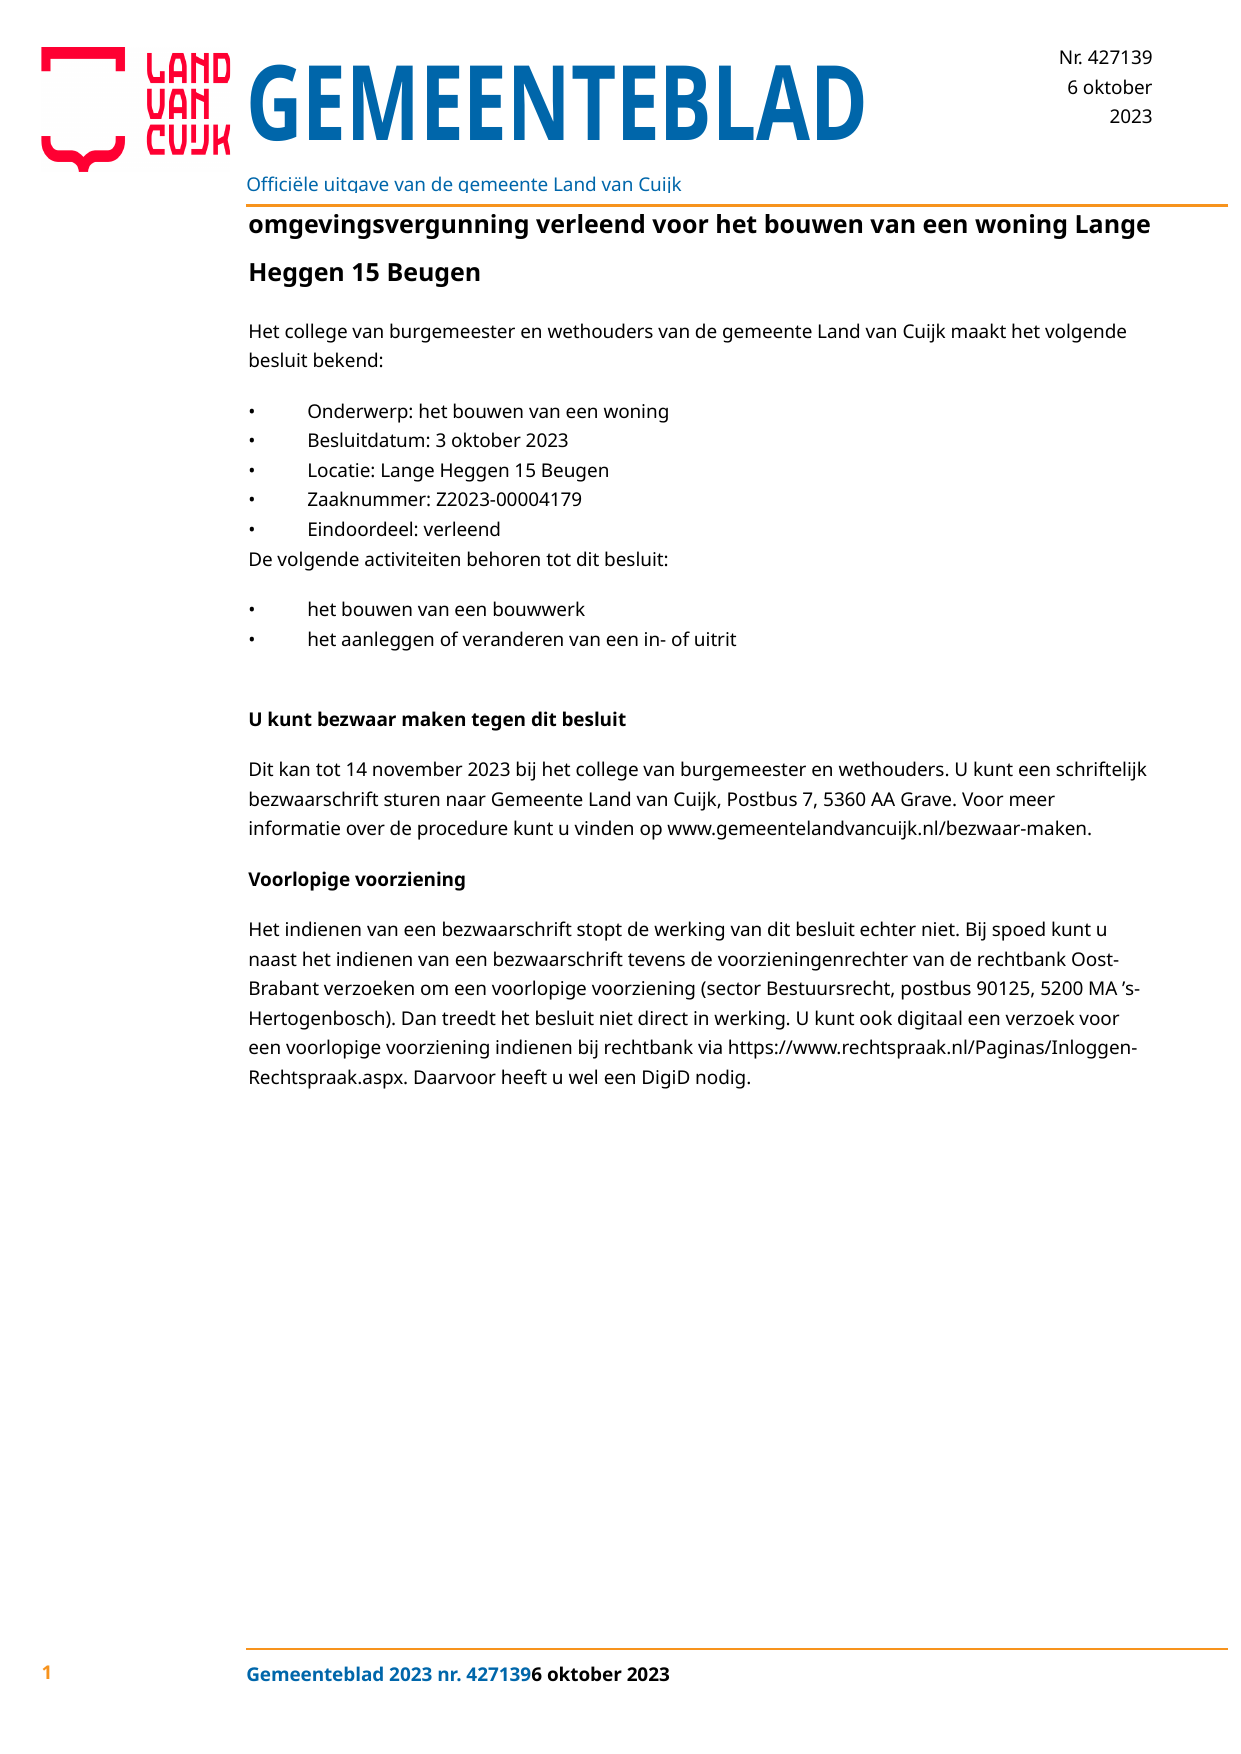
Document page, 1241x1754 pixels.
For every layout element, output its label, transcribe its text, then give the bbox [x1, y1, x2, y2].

list Besluitdatum: 3 oktober 2023 [248, 427, 1152, 453]
text Voorlopige voorziening [248, 866, 1152, 892]
list het bouwen van een bouwwerk [248, 596, 1152, 622]
text Dit kan tot 14 november 2023 bij het college van burgemeester en wethouders. U kunt een schriftelijk bezwaarschrift sturen naar Gemeente Land van Cuijk, Postbus 7, 5360 AA Grave. Voor meer informatie over de procedure kunt u vinden op www.gemeentelandvancuijk.nl/bezwaar-maken. [248, 756, 1152, 841]
list het aanleggen of veranderen van een in- of uitrit [248, 626, 1152, 652]
text U kunt bezwaar maken tegen dit besluit [248, 706, 1152, 732]
text De volgende activiteiten behoren tot dit besluit: [248, 546, 1152, 572]
text omgevingsvergunning verleend voor het bouwen van een woning Lange Heggen 15 Beugen [248, 207, 1152, 288]
list Eindoordeel: verleend [248, 516, 1152, 542]
picture [41, 47, 231, 172]
list Zaaknummer: Z2023-00004179 [248, 487, 1152, 512]
text Het college van burgemeester en wethouders van de gemeente Land van Cuijk maakt het volgende besluit bekend: [248, 318, 1152, 373]
list Onderwerp: het bouwen van een woning [248, 398, 1152, 424]
list Locatie: Lange Heggen 15 Beugen [248, 457, 1152, 483]
text Het indienen van een bezwaarschrift stopt de werking van dit besluit echter niet. Bij spoed kunt u naast het indienen van een bezwaarschrift tevens de voorzieningenrechter van de rechtbank Oost-Brabant verzoeken om een voorlopige voorziening (sector Bestuursrecht, postbus 90125, 5200 MA ’s-Hertogenbosch). Dan treedt het besluit niet direct in werking. U kunt ook digitaal een verzoek voor een voorlopige voorziening indienen bij rechtbank via https://www.rechtspraak.nl/Paginas/Inloggen-Rechtspraak.aspx. Daarvoor heeft u wel een DigiD nodig. [248, 916, 1152, 1090]
